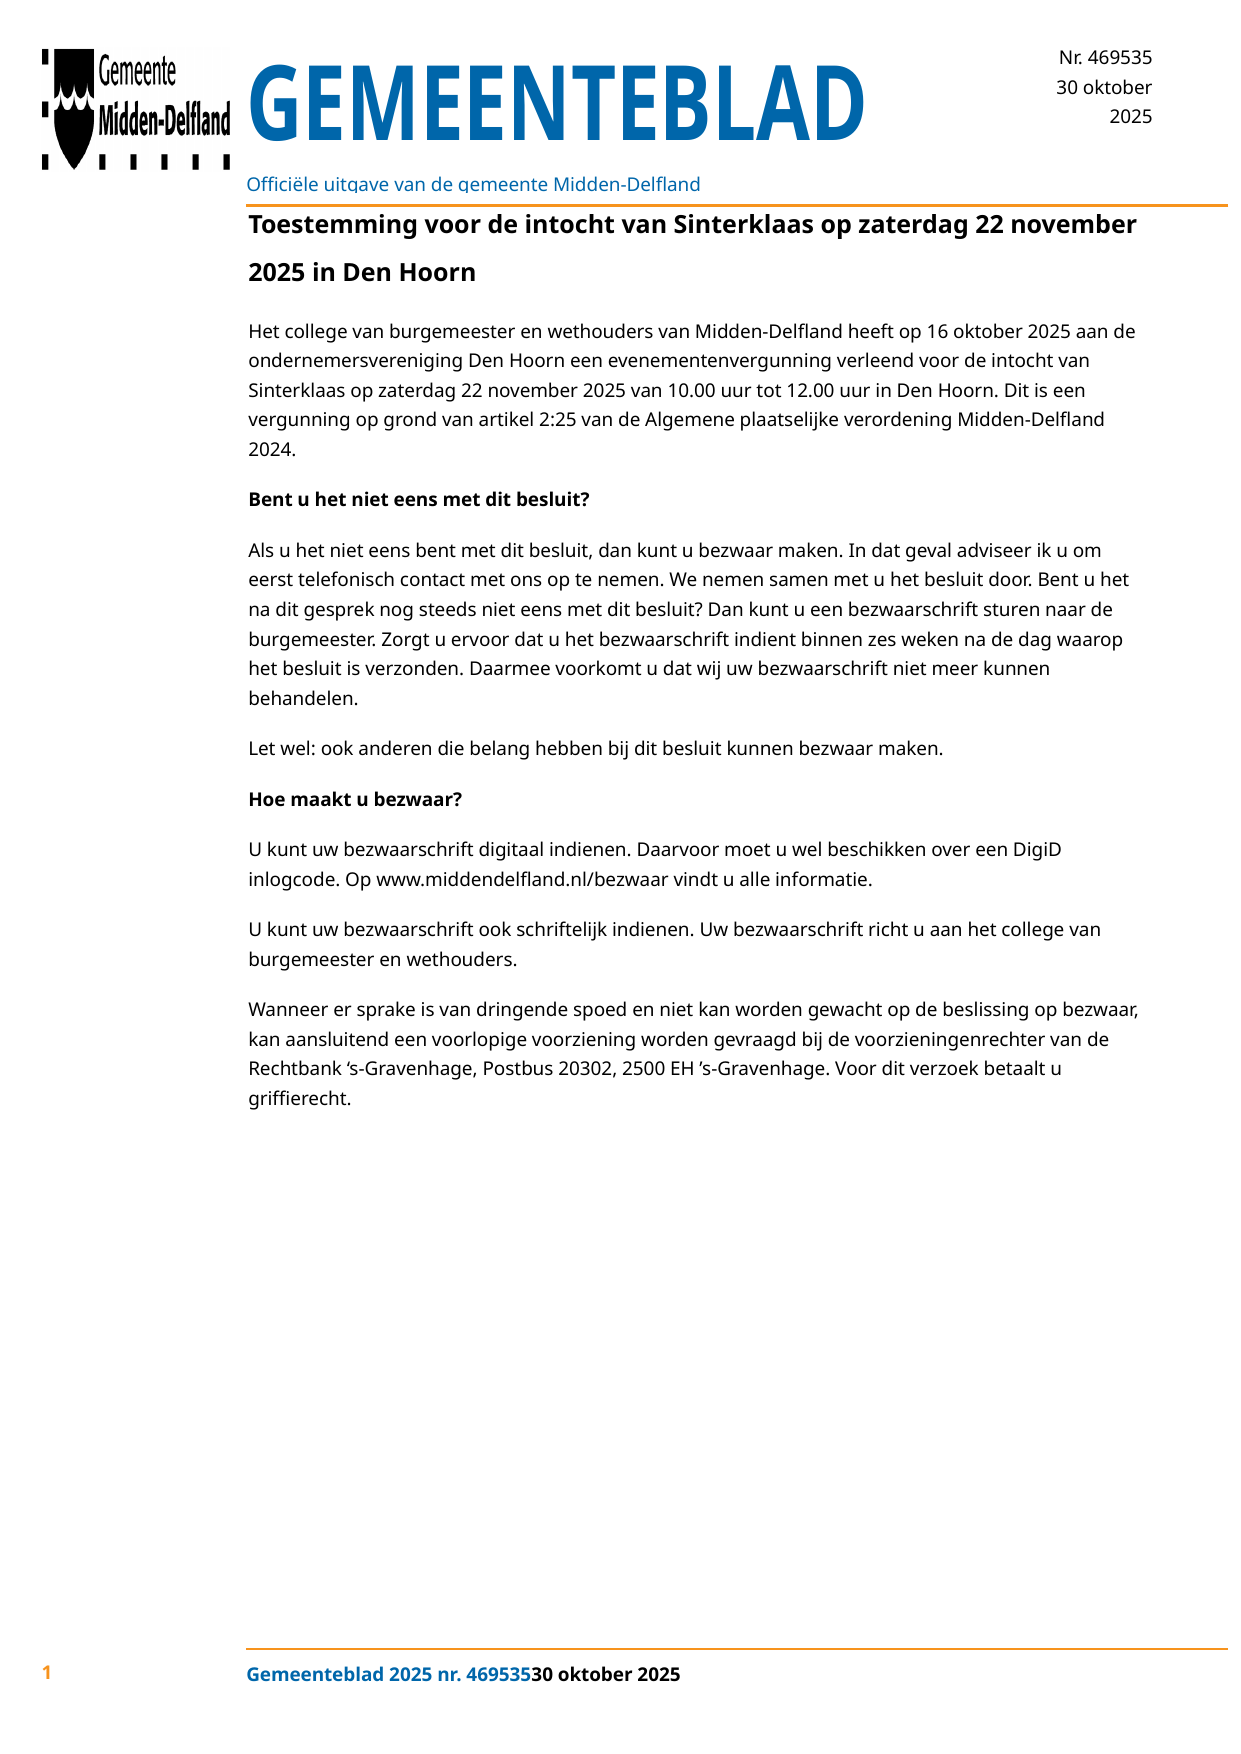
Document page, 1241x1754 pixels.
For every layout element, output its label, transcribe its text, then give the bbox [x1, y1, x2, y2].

text Als u het niet eens bent met dit besluit, dan kunt u bezwaar maken. In dat geval adviseer ik u om eerst telefonisch contact met ons op te nemen. We nemen samen met u het besluit door. Bent u het na dit gesprek nog steeds niet eens met dit besluit? Dan kunt u een bezwaarschrift sturen naar de burgemeester. Zorgt u ervoor dat u het bezwaarschrift indient binnen zes weken na de dag waarop het besluit is verzonden. Daarmee voorkomt u dat wij uw bezwaarschrift niet meer kunnen behandelen. [248, 537, 1152, 711]
text Let wel: ook anderen die belang hebben bij dit besluit kunnen bezwaar maken. [248, 735, 1152, 761]
text Toestemming voor de intocht van Sinterklaas op zaterdag 22 november 2025 in Den Hoorn [248, 207, 1152, 288]
picture [41, 47, 231, 172]
text Bent u het niet eens met dit besluit? [248, 487, 1152, 512]
text U kunt uw bezwaarschrift digitaal indienen. Daarvoor moet u wel beschikken over een DigiD inlogcode. Op www.middendelfland.nl/bezwaar vindt u alle informatie. [248, 836, 1152, 892]
text Wanneer er sprake is van dringende spoed en niet kan worden gewacht op de beslissing op bezwaar, kan aansluitend een voorlopige voorziening worden gevraagd bij de voorzieningenrechter van de Rechtbank ‘s-Gravenhage, Postbus 20302, 2500 EH ’s-Gravenhage. Voor dit verzoek betaalt u griffierecht. [248, 996, 1152, 1111]
text Hoe maakt u bezwaar? [248, 786, 1152, 812]
text U kunt uw bezwaarschrift ook schriftelijk indienen. Uw bezwaarschrift richt u aan het college van burgemeester en wethouders. [248, 916, 1152, 972]
text Het college van burgemeester en wethouders van Midden-Delfland heeft op 16 oktober 2025 aan de ondernemersvereniging Den Hoorn een evenementenvergunning verleend voor de intocht van Sinterklaas op zaterdag 22 november 2025 van 10.00 uur tot 12.00 uur in Den Hoorn. Dit is een vergunning op grond van artikel 2:25 van de Algemene plaatselijke verordening Midden-Delfland 2024. [248, 318, 1152, 462]
